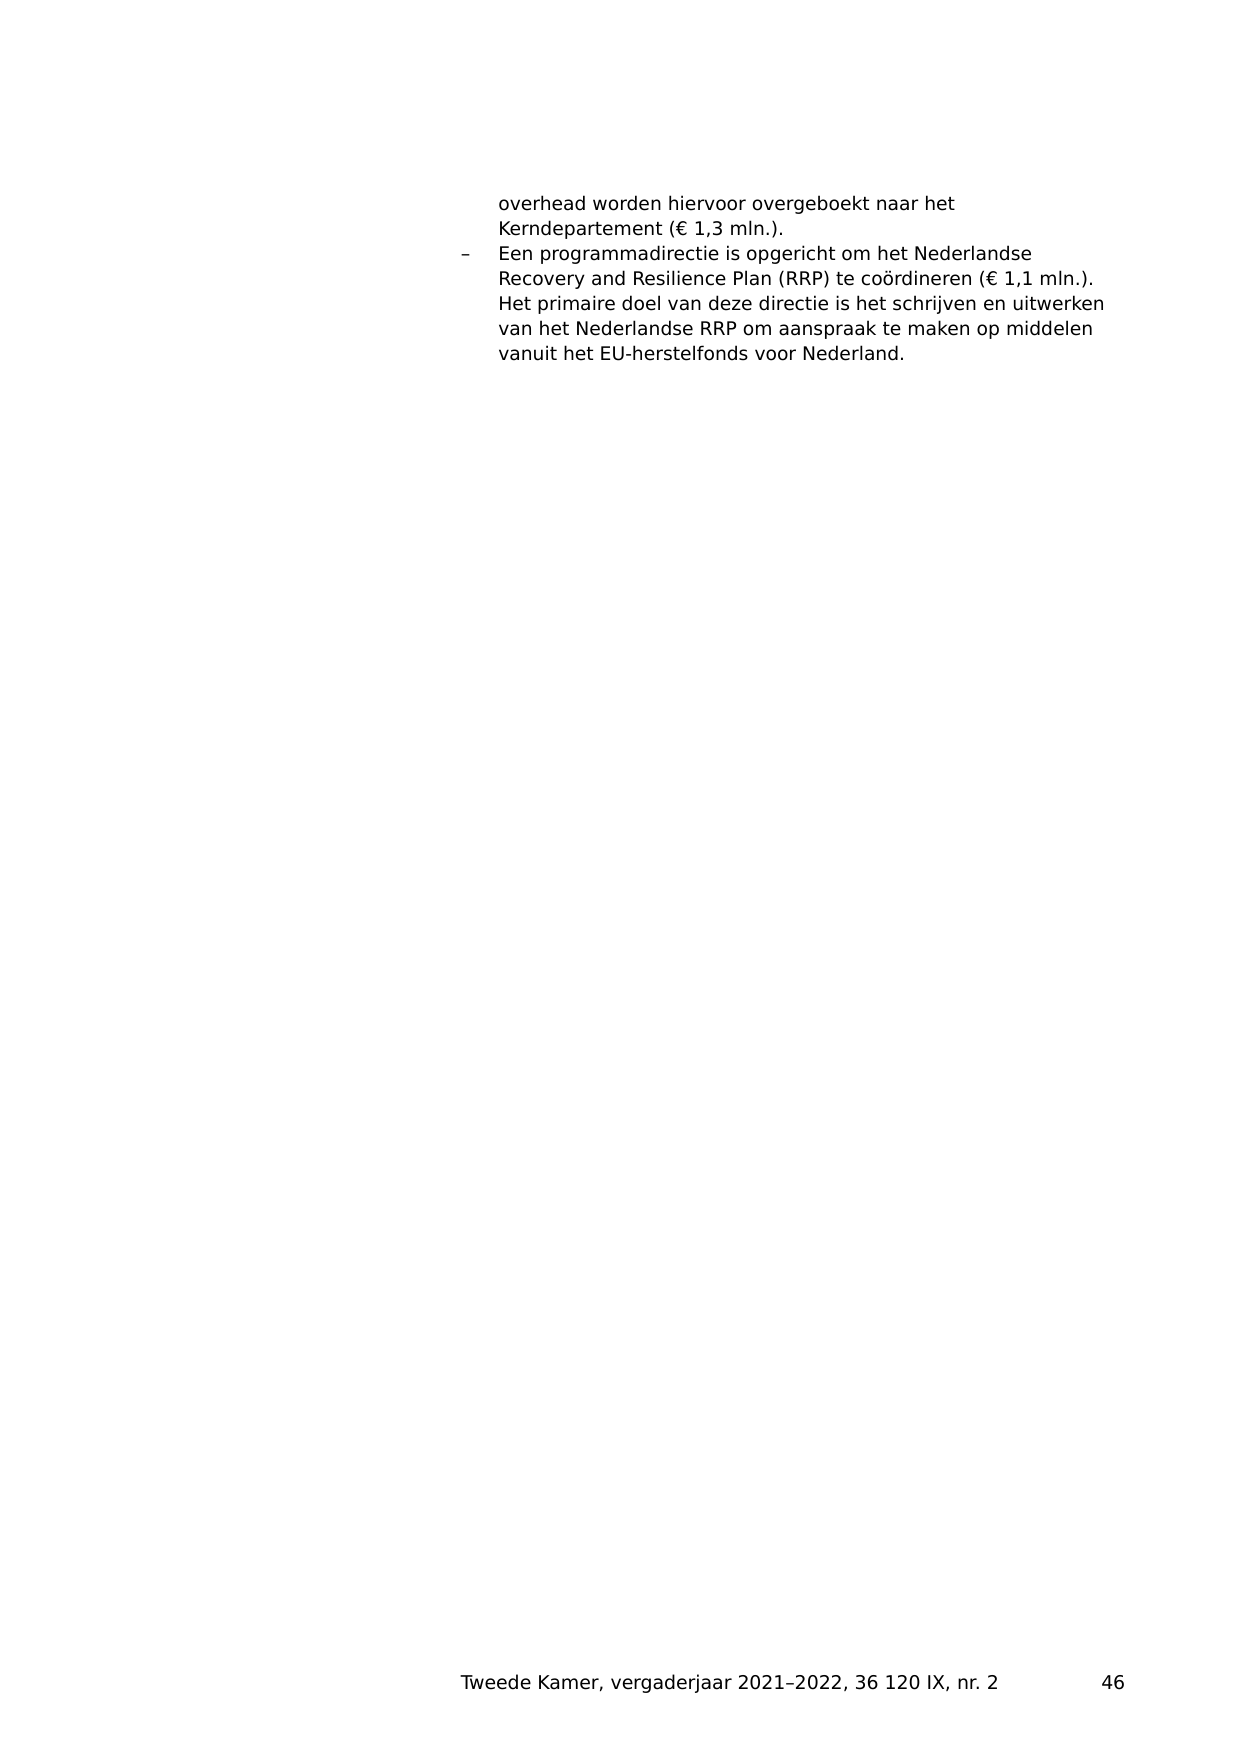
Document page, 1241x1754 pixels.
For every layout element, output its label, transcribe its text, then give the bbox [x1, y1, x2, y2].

list Een programmadirectie is opgericht om het Nederlandse Recovery and Resilience Plan (RRP) te coördineren (€ 1,1 mln.). Het primaire doel van deze directie is het schrijven en uitwerken van het Nederlandse RRP om aanspraak te maken op middelen vanuit het EU-herstelfonds voor Nederland. [461, 241, 1125, 366]
list overhead worden hiervoor overgeboekt naar het Kerndepartement (€ 1,3 mln.). [461, 191, 1125, 241]
